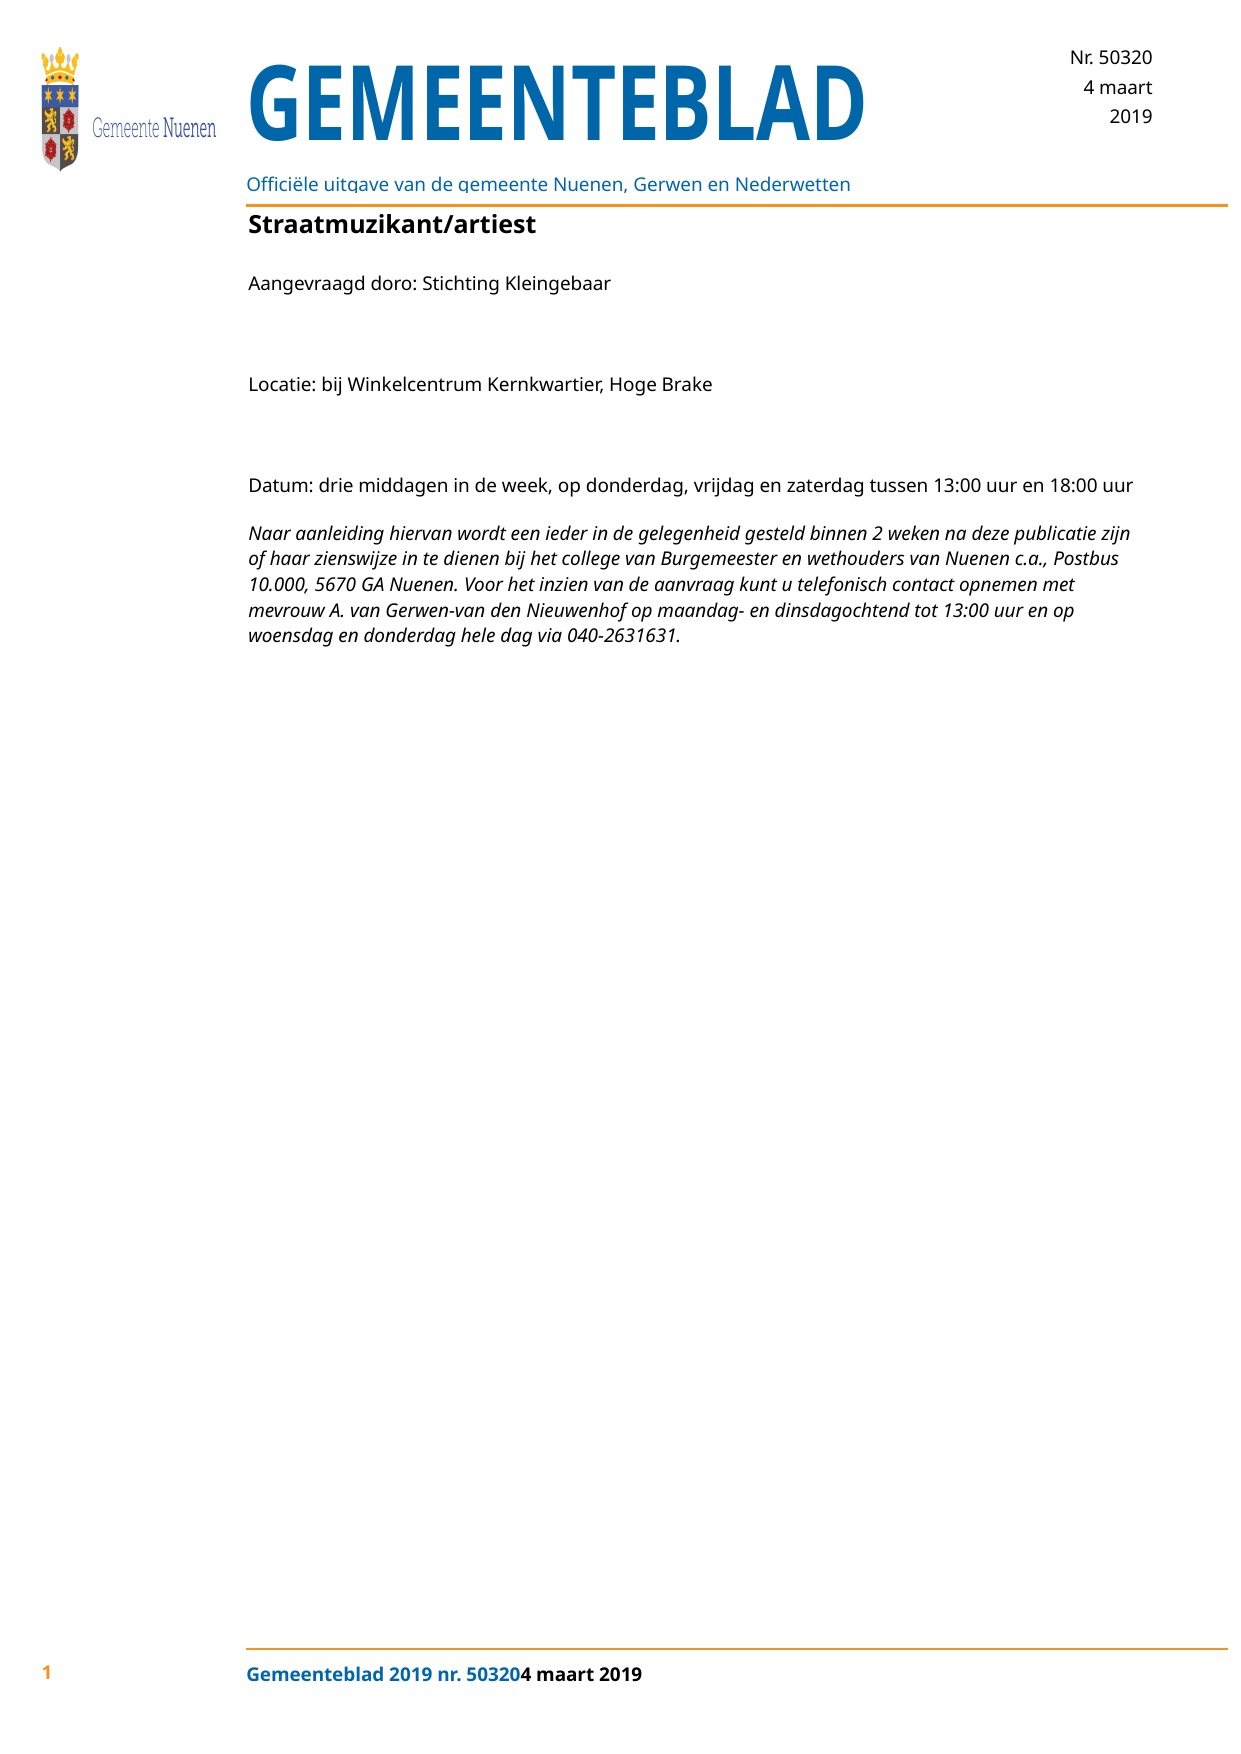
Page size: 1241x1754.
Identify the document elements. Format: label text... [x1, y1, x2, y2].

picture [41, 47, 231, 172]
text Datum: drie middagen in de week, op donderdag, vrijdag en zaterdag tussen 13:00 uur en 18:00 uur [248, 472, 1152, 498]
text Aangevraagd doro: Stichting Kleingebaar [248, 270, 1152, 296]
text Straatmuzikant/artiest [248, 207, 1152, 241]
text Locatie: bij Winkelcentrum Kernkwartier, Hoge Brake [248, 371, 1152, 397]
text Naar aanleiding hiervan wordt een ieder in de gelegenheid gesteld binnen 2 weken na deze publicatie zijn of haar zienswijze in te dienen bij het college van Burgemeester en wethouders van Nuenen c.a., Postbus 10.000, 5670 GA Nuenen. Voor het inzien van de aanvraag kunt u telefonisch contact opnemen met mevrouw A. van Gerwen-van den Nieuwenhof op maandag- en dinsdagochtend tot 13:00 uur en op woensdag en donderdag hele dag via 040-2631631. [248, 520, 1152, 648]
